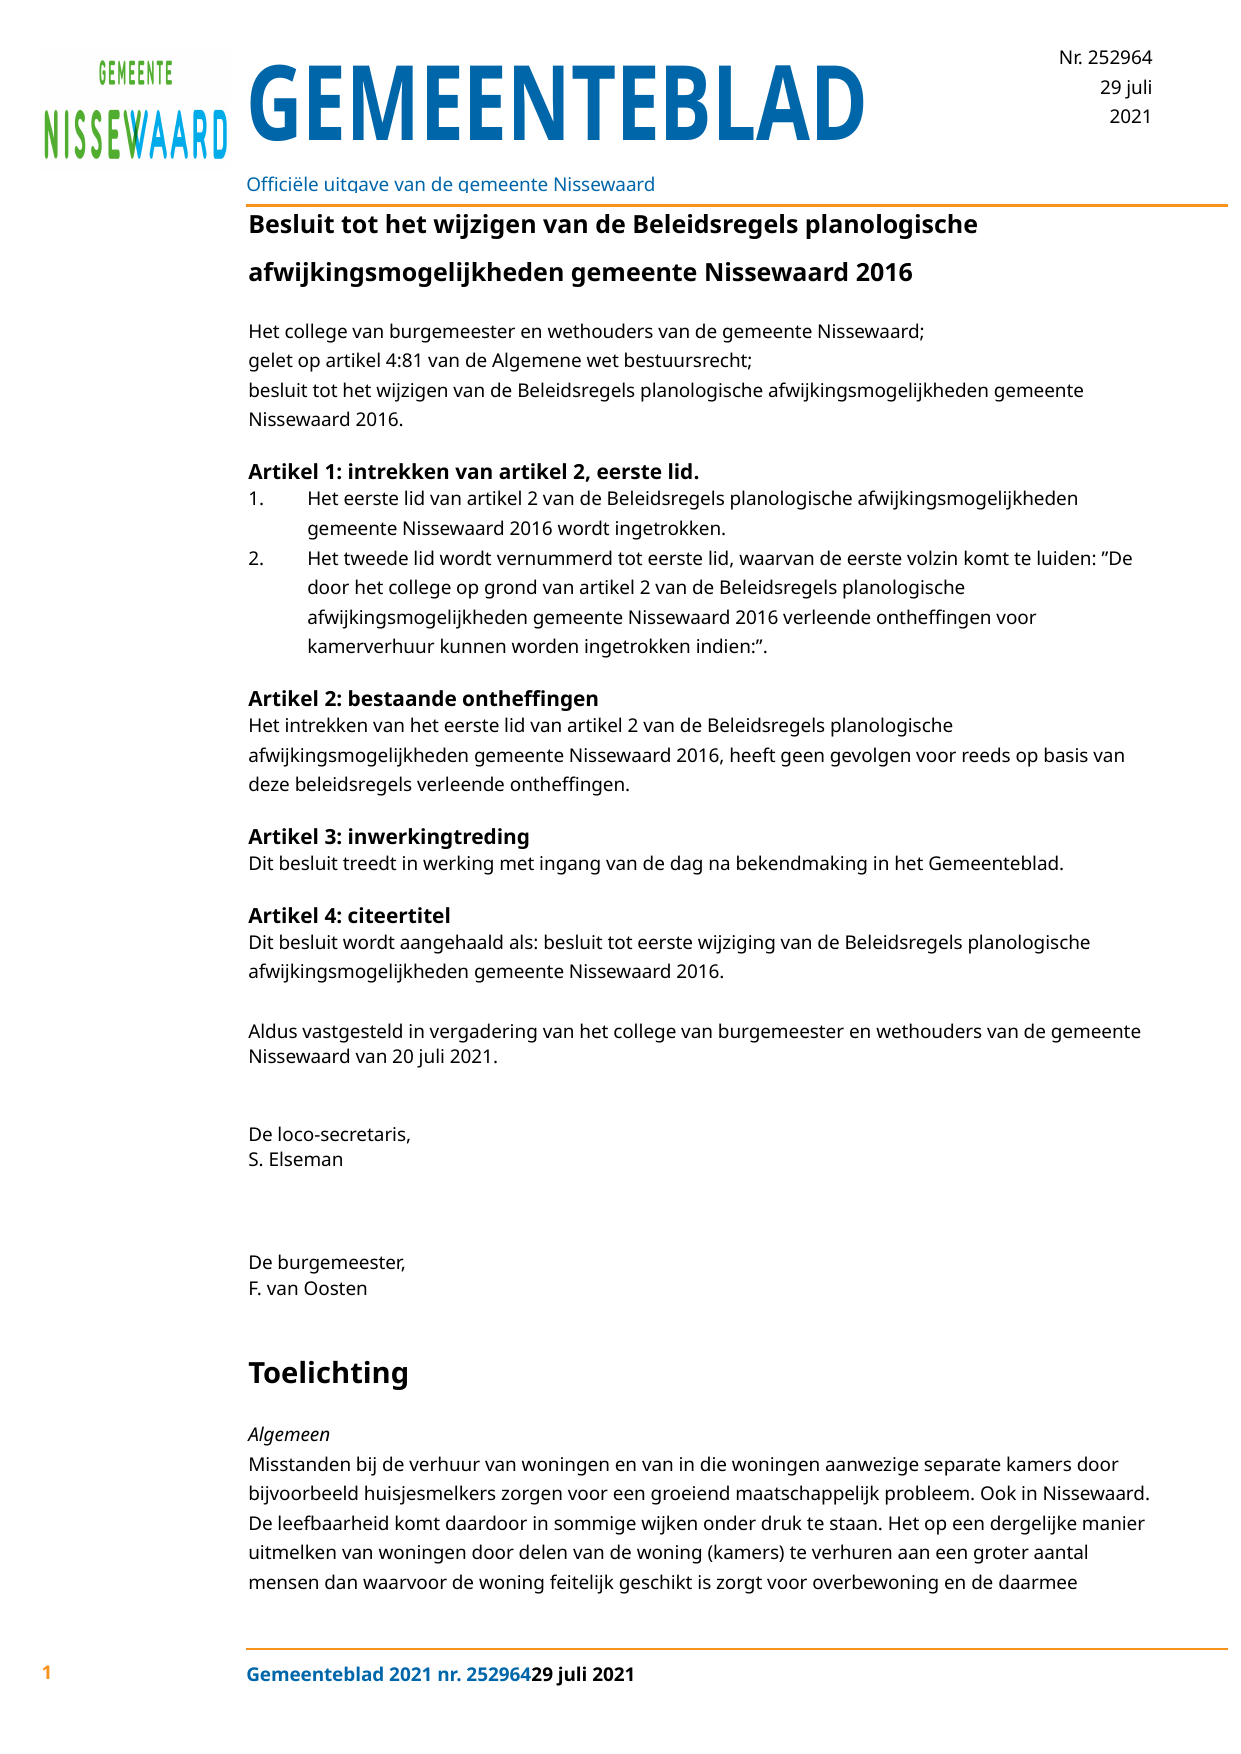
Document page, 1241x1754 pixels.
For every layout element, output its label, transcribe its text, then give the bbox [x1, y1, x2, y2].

list Het eerste lid van artikel 2 van de Beleidsregels planologische afwijkingsmogelijkheden gemeente Nissewaard 2016 wordt ingetrokken. [248, 486, 1152, 541]
text Aldus vastgesteld in vergadering van het college van burgemeester en wethouders van de gemeente Nissewaard van 20 juli 2021. [248, 1018, 1152, 1069]
text Artikel 4: citeertitel [248, 901, 1152, 929]
picture [41, 47, 231, 172]
text S. Elseman [248, 1147, 1152, 1172]
text Het intrekken van het eerste lid van artikel 2 van de Beleidsregels planologische afwijkingsmogelijkheden gemeente Nissewaard 2016, heeft geen gevolgen voor reeds op basis van deze beleidsregels verleende ontheffingen. [248, 712, 1152, 797]
text Dit besluit wordt aangehaald als: besluit tot eerste wijziging van de Beleidsregels planologische afwijkingsmogelijkheden gemeente Nissewaard 2016. [248, 929, 1152, 984]
text Artikel 1: intrekken van artikel 2, eerste lid. [248, 457, 1152, 486]
text Het college van burgemeester en wethouders van de gemeente Nissewaard; [248, 318, 1152, 344]
text Algemeen [248, 1421, 1152, 1447]
text F. van Oosten [248, 1275, 1152, 1301]
text Artikel 2: bestaande ontheffingen [248, 684, 1152, 712]
list Het tweede lid wordt vernummerd tot eerste lid, waarvan de eerste volzin komt te luiden: ”De door het college op grond van artikel 2 van de Beleidsregels planologische afwijkingsmogelijkheden gemeente Nissewaard 2016 verleende ontheffingen voor kamerverhuur kunnen worden ingetrokken indien:”. [248, 545, 1152, 659]
text Toelichting [248, 1352, 1152, 1392]
text gelet op artikel 4:81 van de Algemene wet bestuursrecht; [248, 347, 1152, 373]
text De burgemeester, [248, 1249, 1152, 1275]
text Misstanden bij de verhuur van woningen en van in die woningen aanwezige separate kamers door bijvoorbeeld huisjesmelkers zorgen voor een groeiend maatschappelijk probleem. Ook in Nissewaard. De leefbaarheid komt daardoor in sommige wijken onder druk te staan. Het op een dergelijke manier uitmelken van woningen door delen van de woning (kamers) te verhuren aan een groter aantal mensen dan waarvoor de woning feitelijk geschikt is zorgt voor overbewoning en de daarmee [248, 1451, 1152, 1595]
text besluit tot het wijzigen van de Beleidsregels planologische afwijkingsmogelijkheden gemeente Nissewaard 2016. [248, 377, 1152, 432]
text Artikel 3: inwerkingtreding [248, 822, 1152, 850]
text Besluit tot het wijzigen van de Beleidsregels planologische afwijkingsmogelijkheden gemeente Nissewaard 2016 [248, 207, 1152, 288]
text De loco-secretaris, [248, 1121, 1152, 1147]
text Dit besluit treedt in werking met ingang van de dag na bekendmaking in het Gemeenteblad. [248, 850, 1152, 876]
